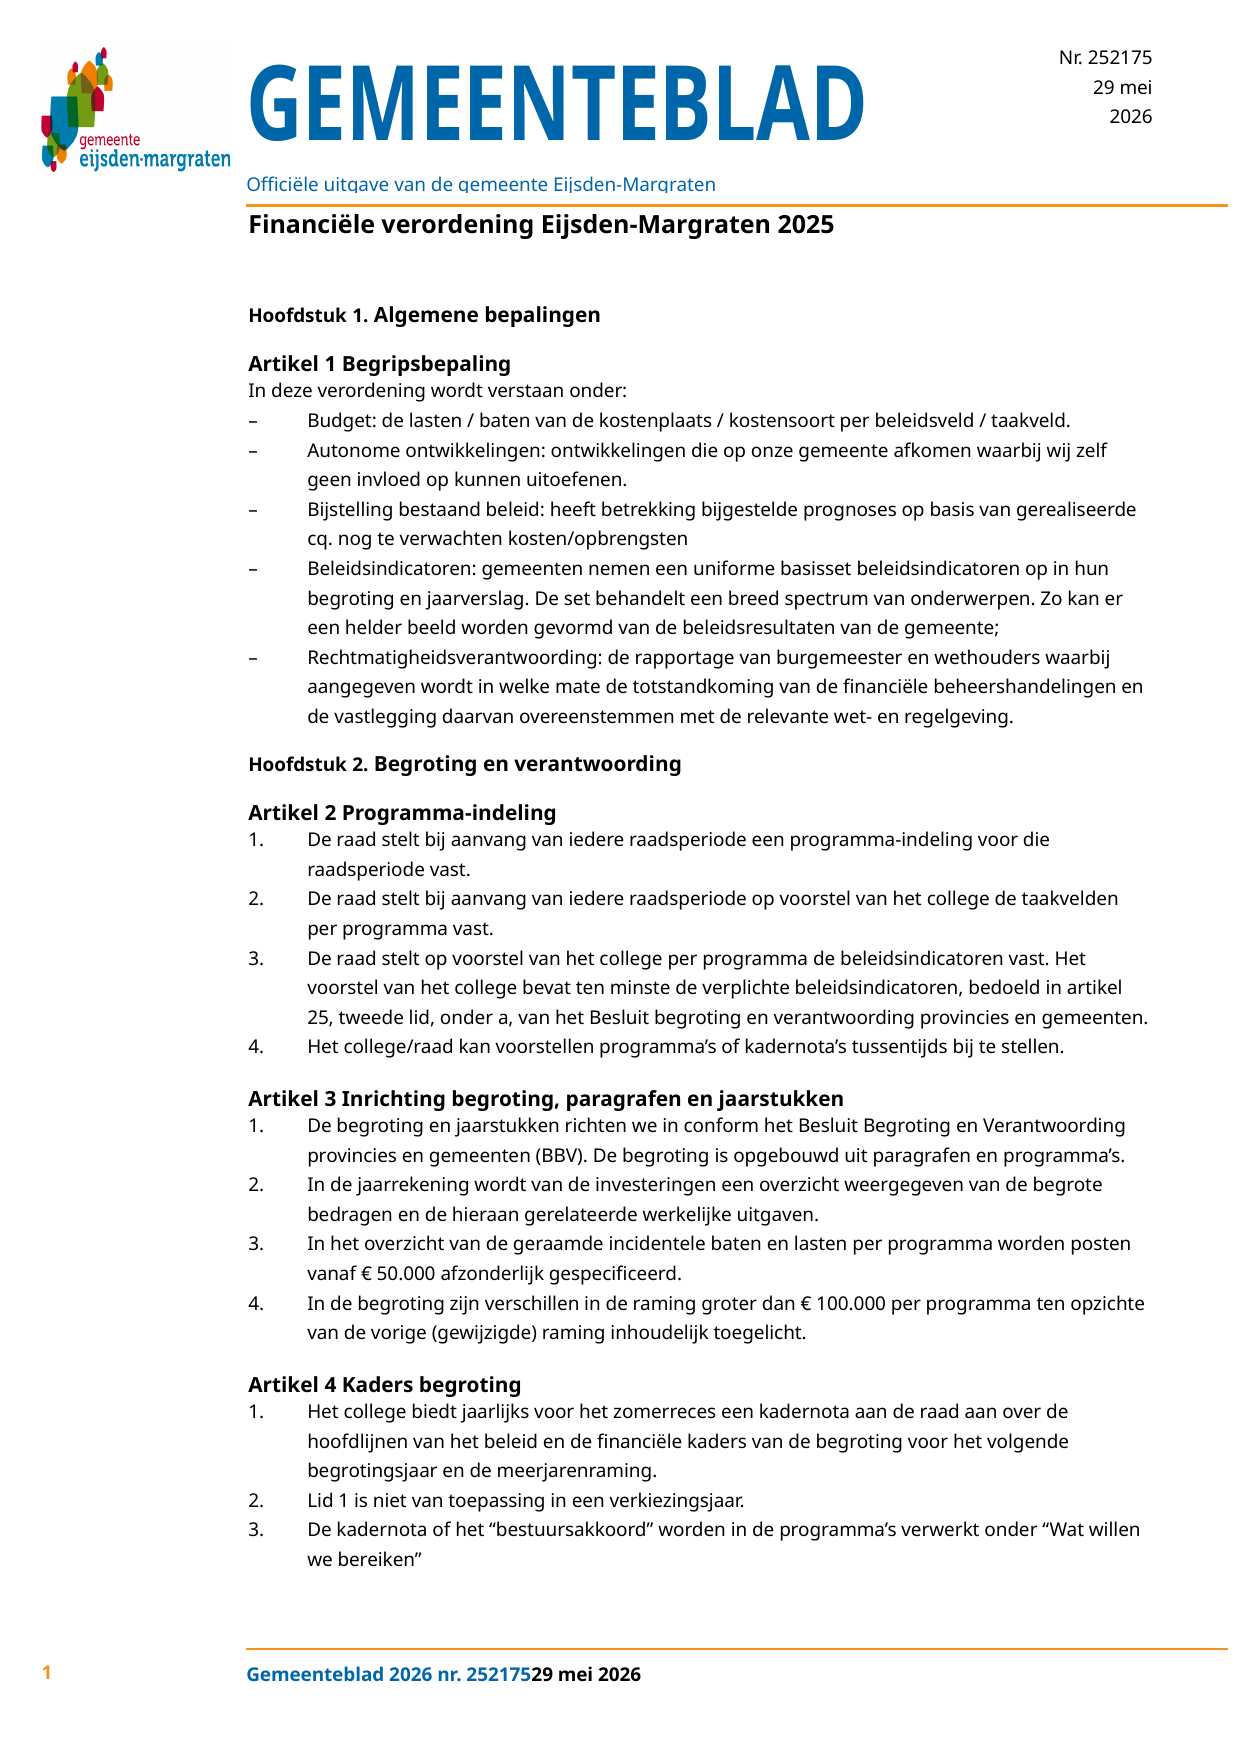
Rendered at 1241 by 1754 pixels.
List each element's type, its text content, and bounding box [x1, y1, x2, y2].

list Het college/raad kan voorstellen programma’s of kadernota’s tussentijds bij te stellen. [248, 1033, 1152, 1059]
list De raad stelt op voorstel van het college per programma de beleidsindicatoren vast. Het voorstel van het college bevat ten minste de verplichte beleidsindicatoren, bedoeld in artikel 25, tweede lid, onder a, van het Besluit begroting en verantwoording provincies en gemeenten. [248, 945, 1152, 1029]
text Artikel 3 Inrichting begroting, paragrafen en jaarstukken [248, 1084, 1152, 1112]
text Artikel 2 Programma-indeling [248, 798, 1152, 826]
list Beleidsindicatoren: gemeenten nemen een uniforme basisset beleidsindicatoren op in hun begroting en jaarverslag. De set behandelt een breed spectrum van onderwerpen. Zo kan er een helder beeld worden gevormd van de beleidsresultaten van de gemeente; [248, 555, 1152, 640]
list Lid 1 is niet van toepassing in een verkiezingsjaar. [248, 1487, 1152, 1513]
list De raad stelt bij aanvang van iedere raadsperiode een programma-indeling voor die raadsperiode vast. [248, 826, 1152, 882]
text Artikel 4 Kaders begroting [248, 1370, 1152, 1398]
text Hoofdstuk 2. Begroting en verantwoording [248, 749, 1152, 777]
list De raad stelt bij aanvang van iedere raadsperiode op voorstel van het college de taakvelden per programma vast. [248, 886, 1152, 941]
text Hoofdstuk 1. Algemene bepalingen [248, 300, 1152, 328]
text In deze verordening wordt verstaan onder: [248, 378, 1152, 403]
list Budget: de lasten / baten van de kostenplaats / kostensoort per beleidsveld / taakveld. [248, 407, 1152, 433]
list De begroting en jaarstukken richten we in conform het Besluit Begroting en Verantwoording provincies en gemeenten (BBV). De begroting is opgebouwd uit paragrafen en programma’s. [248, 1112, 1152, 1168]
picture [41, 47, 231, 172]
list Autonome ontwikkelingen: ontwikkelingen die op onze gemeente afkomen waarbij wij zelf geen invloed op kunnen uitoefenen. [248, 437, 1152, 492]
list In de begroting zijn verschillen in de raming groter dan € 100.000 per programma ten opzichte van de vorige (gewijzigde) raming inhoudelijk toegelicht. [248, 1290, 1152, 1345]
list In de jaarrekening wordt van de investeringen een overzicht weergegeven van de begrote bedragen en de hieraan gerelateerde werkelijke uitgaven. [248, 1171, 1152, 1227]
list Het college biedt jaarlijks voor het zomerreces een kadernota aan de raad aan over de hoofdlijnen van het beleid en de financiële kaders van de begroting voor het volgende begrotingsjaar en de meerjarenraming. [248, 1398, 1152, 1483]
list De kadernota of het “bestuursakkoord” worden in de programma’s verwerkt onder “Wat willen we bereiken” [248, 1517, 1152, 1572]
list In het overzicht van de geraamde incidentele baten en lasten per programma worden posten vanaf € 50.000 afzonderlijk gespecificeerd. [248, 1231, 1152, 1286]
text Financiële verordening Eijsden-Margraten 2025 [248, 207, 1152, 241]
list Rechtmatigheidsverantwoording: de rapportage van burgemeester en wethouders waarbij aangegeven wordt in welke mate de totstandkoming van de financiële beheershandelingen en de vastlegging daarvan overeenstemmen met de relevante wet- en regelgeving. [248, 644, 1152, 729]
text Artikel 1 Begripsbepaling [248, 349, 1152, 378]
list Bijstelling bestaand beleid: heeft betrekking bijgestelde prognoses op basis van gerealiseerde cq. nog te verwachten kosten/opbrengsten [248, 496, 1152, 551]
